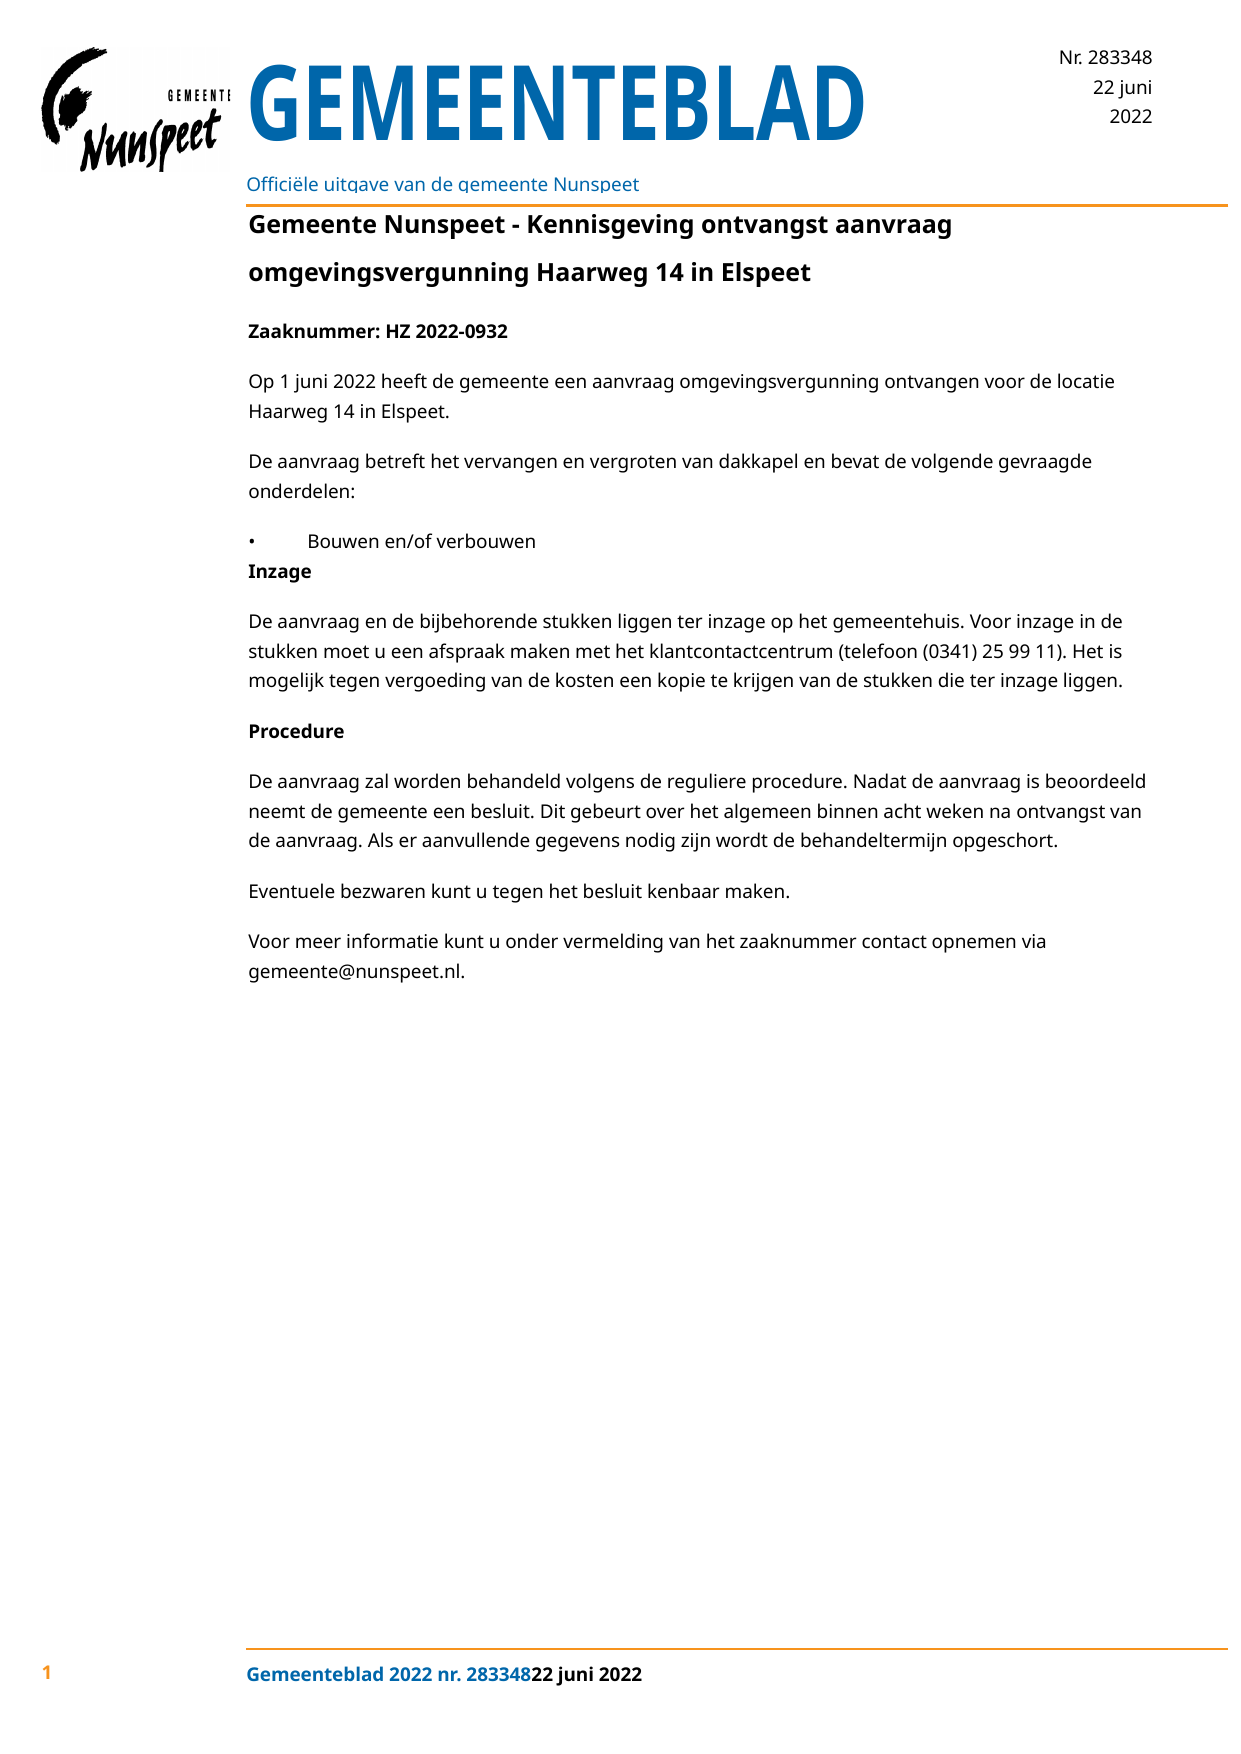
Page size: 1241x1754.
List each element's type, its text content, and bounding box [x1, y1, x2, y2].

text De aanvraag en de bijbehorende stukken liggen ter inzage op het gemeentehuis. Voor inzage in de stukken moet u een afspraak maken met het klantcontactcentrum (telefoon (0341) 25 99 11). Het is mogelijk tegen vergoeding van de kosten een kopie te krijgen van de stukken die ter inzage liggen. [248, 608, 1152, 693]
text Gemeente Nunspeet - Kennisgeving ontvangst aanvraag omgevingsvergunning Haarweg 14 in Elspeet [248, 207, 1152, 288]
list Bouwen en/of verbouwen [248, 528, 1152, 554]
text Op 1 juni 2022 heeft de gemeente een aanvraag omgevingsvergunning ontvangen voor de locatie Haarweg 14 in Elspeet. [248, 368, 1152, 424]
text Inzage [248, 558, 1152, 584]
text De aanvraag zal worden behandeld volgens de reguliere procedure. Nadat de aanvraag is beoordeeld neemt de gemeente een besluit. Dit gebeurt over het algemeen binnen acht weken na ontvangst van de aanvraag. Als er aanvullende gegevens nodig zijn wordt de behandeltermijn opgeschort. [248, 768, 1152, 853]
text Voor meer informatie kunt u onder vermelding van het zaaknummer contact opnemen via gemeente@nunspeet.nl. [248, 928, 1152, 984]
text De aanvraag betreft het vervangen en vergroten van dakkapel en bevat de volgende gevraagde onderdelen: [248, 448, 1152, 504]
text Zaaknummer: HZ 2022-0932 [248, 318, 1152, 344]
text Procedure [248, 718, 1152, 744]
text Eventuele bezwaren kunt u tegen het besluit kenbaar maken. [248, 878, 1152, 904]
picture [41, 47, 231, 172]
